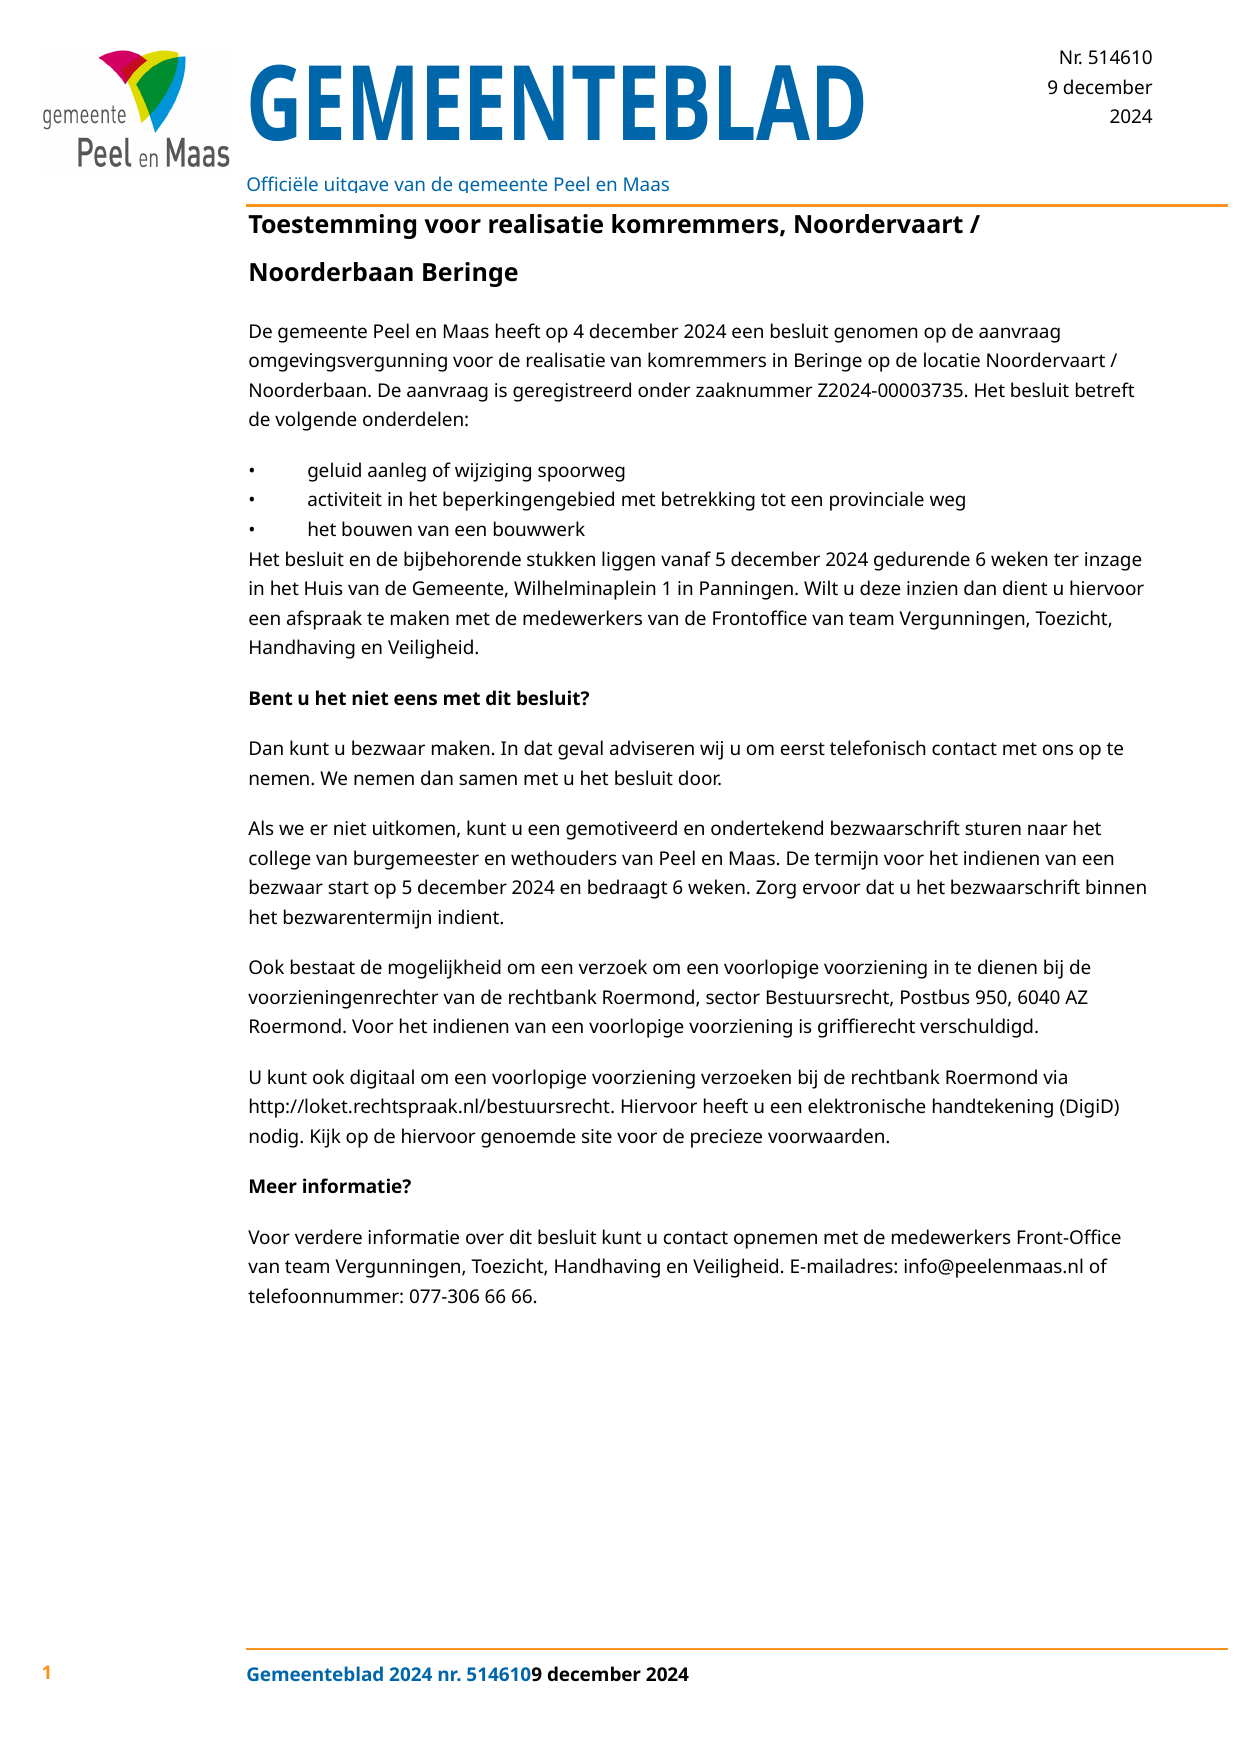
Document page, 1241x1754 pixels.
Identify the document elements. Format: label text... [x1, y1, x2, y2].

text U kunt ook digitaal om een voorlopige voorziening verzoeken bij de rechtbank Roermond via http://loket.rechtspraak.nl/bestuursrecht. Hiervoor heeft u een elektronische handtekening (DigiD) nodig. Kijk op de hiervoor genoemde site voor de precieze voorwaarden. [248, 1064, 1152, 1149]
list geluid aanleg of wijziging spoorweg [248, 457, 1152, 483]
text Het besluit en de bijbehorende stukken liggen vanaf 5 december 2024 gedurende 6 weken ter inzage in het Huis van de Gemeente, Wilhelminaplein 1 in Panningen. Wilt u deze inzien dan dient u hiervoor een afspraak te maken met de medewerkers van de Frontoffice van team Vergunningen, Toezicht, Handhaving en Veiligheid. [248, 546, 1152, 660]
text Meer informatie? [248, 1174, 1152, 1199]
text De gemeente Peel en Maas heeft op 4 december 2024 een besluit genomen op de aanvraag omgevingsvergunning voor de realisatie van komremmers in Beringe op de locatie Noordervaart / Noorderbaan. De aanvraag is geregistreerd onder zaaknummer Z2024-00003735. Het besluit betreft de volgende onderdelen: [248, 318, 1152, 432]
text Als we er niet uitkomen, kunt u een gemotiveerd en ondertekend bezwaarschrift sturen naar het college van burgemeester en wethouders van Peel en Maas. De termijn voor het indienen van een bezwaar start op 5 december 2024 en bedraagt 6 weken. Zorg ervoor dat u het bezwaarschrift binnen het bezwarentermijn indient. [248, 815, 1152, 930]
text Bent u het niet eens met dit besluit? [248, 685, 1152, 711]
list activiteit in het beperkingengebied met betrekking tot een provinciale weg [248, 487, 1152, 512]
picture [41, 47, 231, 172]
text Voor verdere informatie over dit besluit kunt u contact opnemen met de medewerkers Front-Office van team Vergunningen, Toezicht, Handhaving en Veiligheid. E-mailadres: info@peelenmaas.nl of telefoonnummer: 077-306 66 66. [248, 1224, 1152, 1309]
text Ook bestaat de mogelijkheid om een verzoek om een voorlopige voorziening in te dienen bij de voorzieningenrechter van de rechtbank Roermond, sector Bestuursrecht, Postbus 950, 6040 AZ Roermond. Voor het indienen van een voorlopige voorziening is griffierecht verschuldigd. [248, 954, 1152, 1039]
list het bouwen van een bouwwerk [248, 516, 1152, 542]
text Toestemming voor realisatie komremmers, Noordervaart / Noorderbaan Beringe [248, 207, 1152, 288]
text Dan kunt u bezwaar maken. In dat geval adviseren wij u om eerst telefonisch contact met ons op te nemen. We nemen dan samen met u het besluit door. [248, 735, 1152, 791]
